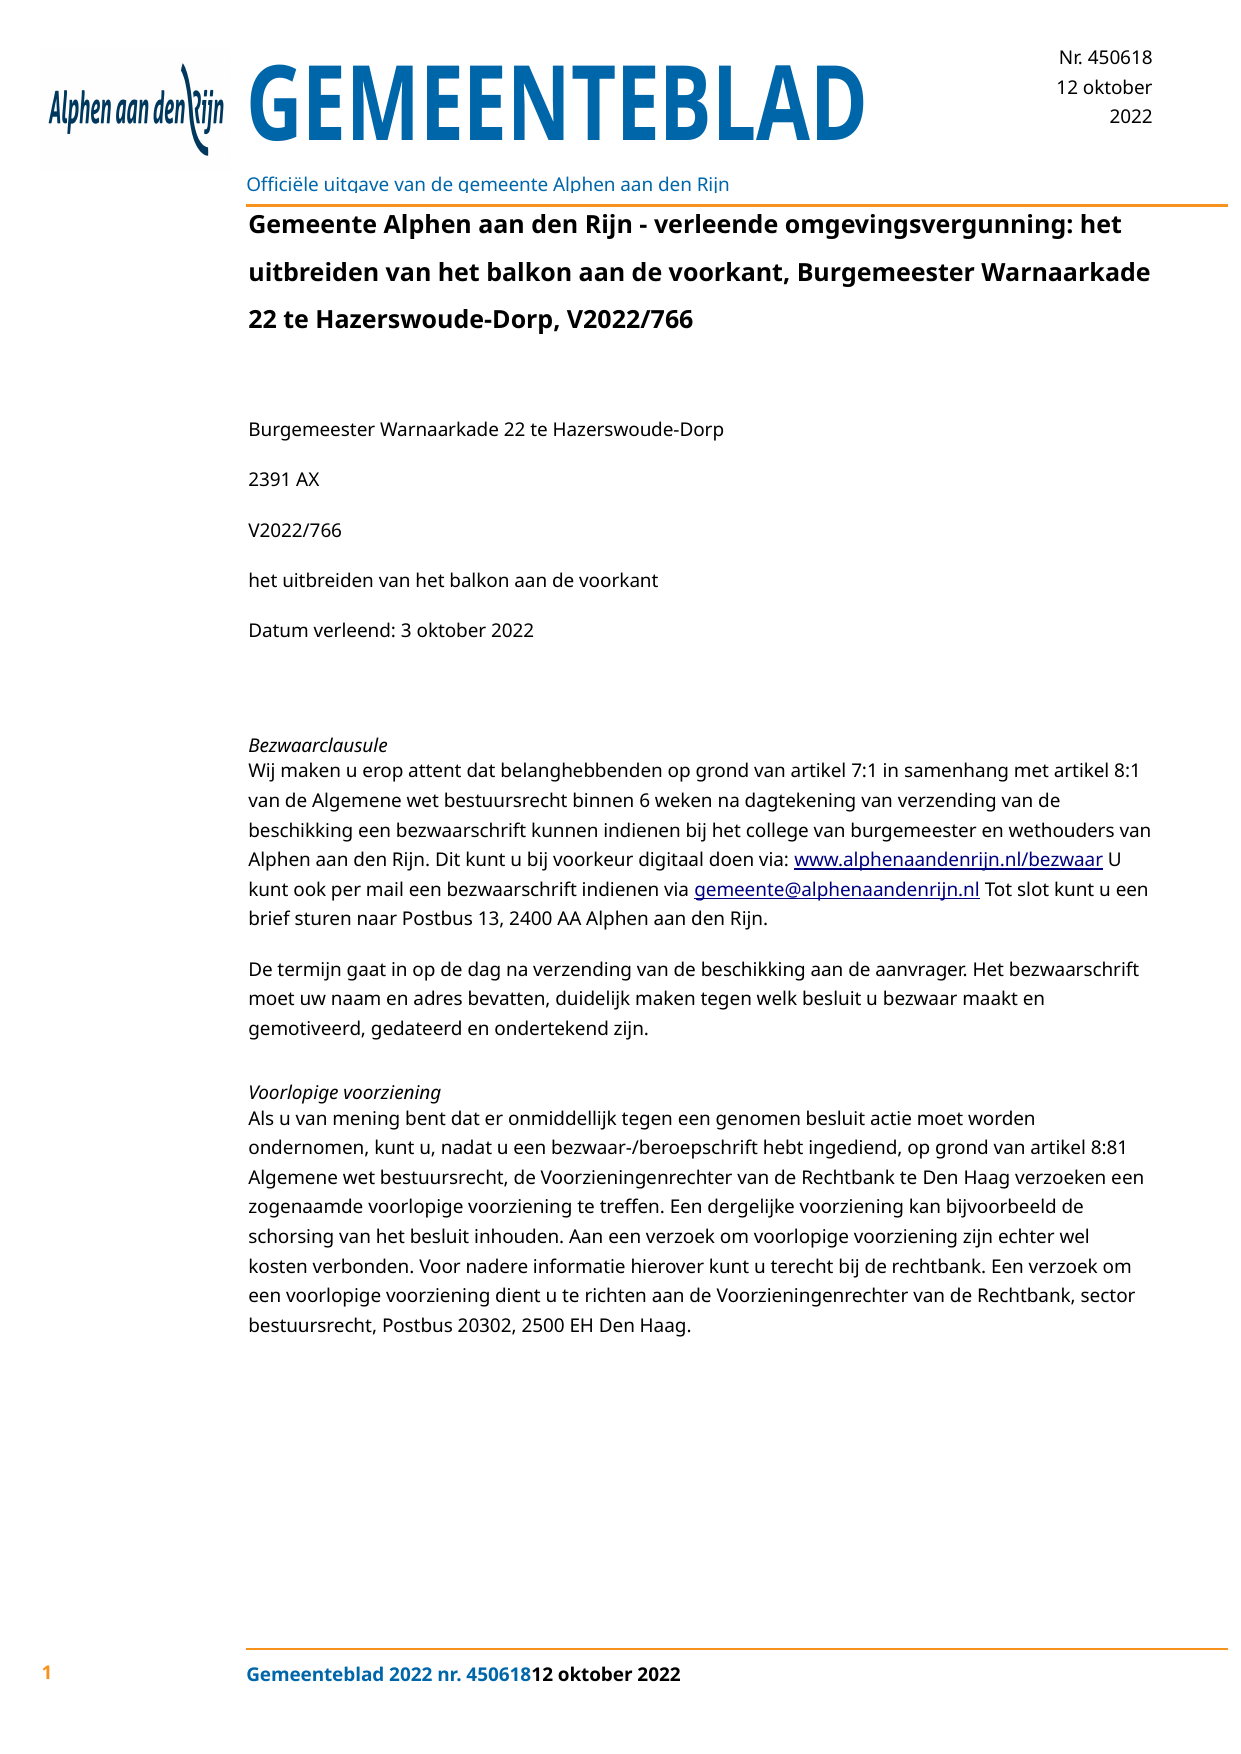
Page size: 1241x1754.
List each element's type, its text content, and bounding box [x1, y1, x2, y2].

text Voorlopige voorziening [248, 1079, 1152, 1105]
text De termijn gaat in op de dag na verzending van de beschikking aan de aanvrager. Het bezwaarschrift moet uw naam en adres bevatten, duidelijk maken tegen welk besluit u bezwaar maakt en gemotiveerd, gedateerd en ondertekend zijn. [248, 956, 1152, 1041]
text V2022/766 [248, 517, 1152, 542]
text Gemeente Alphen aan den Rijn - verleende omgevingsvergunning: het uitbreiden van het balkon aan de voorkant, Burgemeester Warnaarkade 22 te Hazerswoude-Dorp, V2022/766 [248, 207, 1152, 336]
text Bezwaarclausule [248, 732, 1152, 758]
text Wij maken u erop attent dat belanghebbenden op grond van artikel 7:1 in samenhang met artikel 8:1 van de Algemene wet bestuursrecht binnen 6 weken na dagtekening van verzending van de beschikking een bezwaarschrift kunnen indienen bij het college van burgemeester en wethouders van Alphen aan den Rijn. Dit kunt u bij voorkeur digitaal doen via: www.alphenaandenrijn.nl/bezwaar U kunt ook per mail een bezwaarschrift indienen via gemeente@alphenaandenrijn.nl Tot slot kunt u een brief sturen naar Postbus 13, 2400 AA Alphen aan den Rijn. [248, 758, 1152, 931]
text 2391 AX [248, 466, 1152, 492]
picture [41, 47, 231, 172]
text Datum verleend: 3 oktober 2022 [248, 618, 1152, 643]
text Burgemeester Warnaarkade 22 te Hazerswoude-Dorp [248, 416, 1152, 442]
text Als u van mening bent dat er onmiddellijk tegen een genomen besluit actie moet worden ondernomen, kunt u, nadat u een bezwaar-/beroepschrift hebt ingediend, op grond van artikel 8:81 Algemene wet bestuursrecht, de Voorzieningenrechter van de Rechtbank te Den Haag verzoeken een zogenaamde voorlopige voorziening te treffen. Een dergelijke voorziening kan bijvoorbeeld de schorsing van het besluit inhouden. Aan een verzoek om voorlopige voorziening zijn echter wel kosten verbonden. Voor nadere informatie hierover kunt u terecht bij de rechtbank. Een verzoek om een voorlopige voorziening dient u te richten aan de Voorzieningenrechter van de Rechtbank, sector bestuursrecht, Postbus 20302, 2500 EH Den Haag. [248, 1105, 1152, 1338]
text het uitbreiden van het balkon aan de voorkant [248, 567, 1152, 593]
